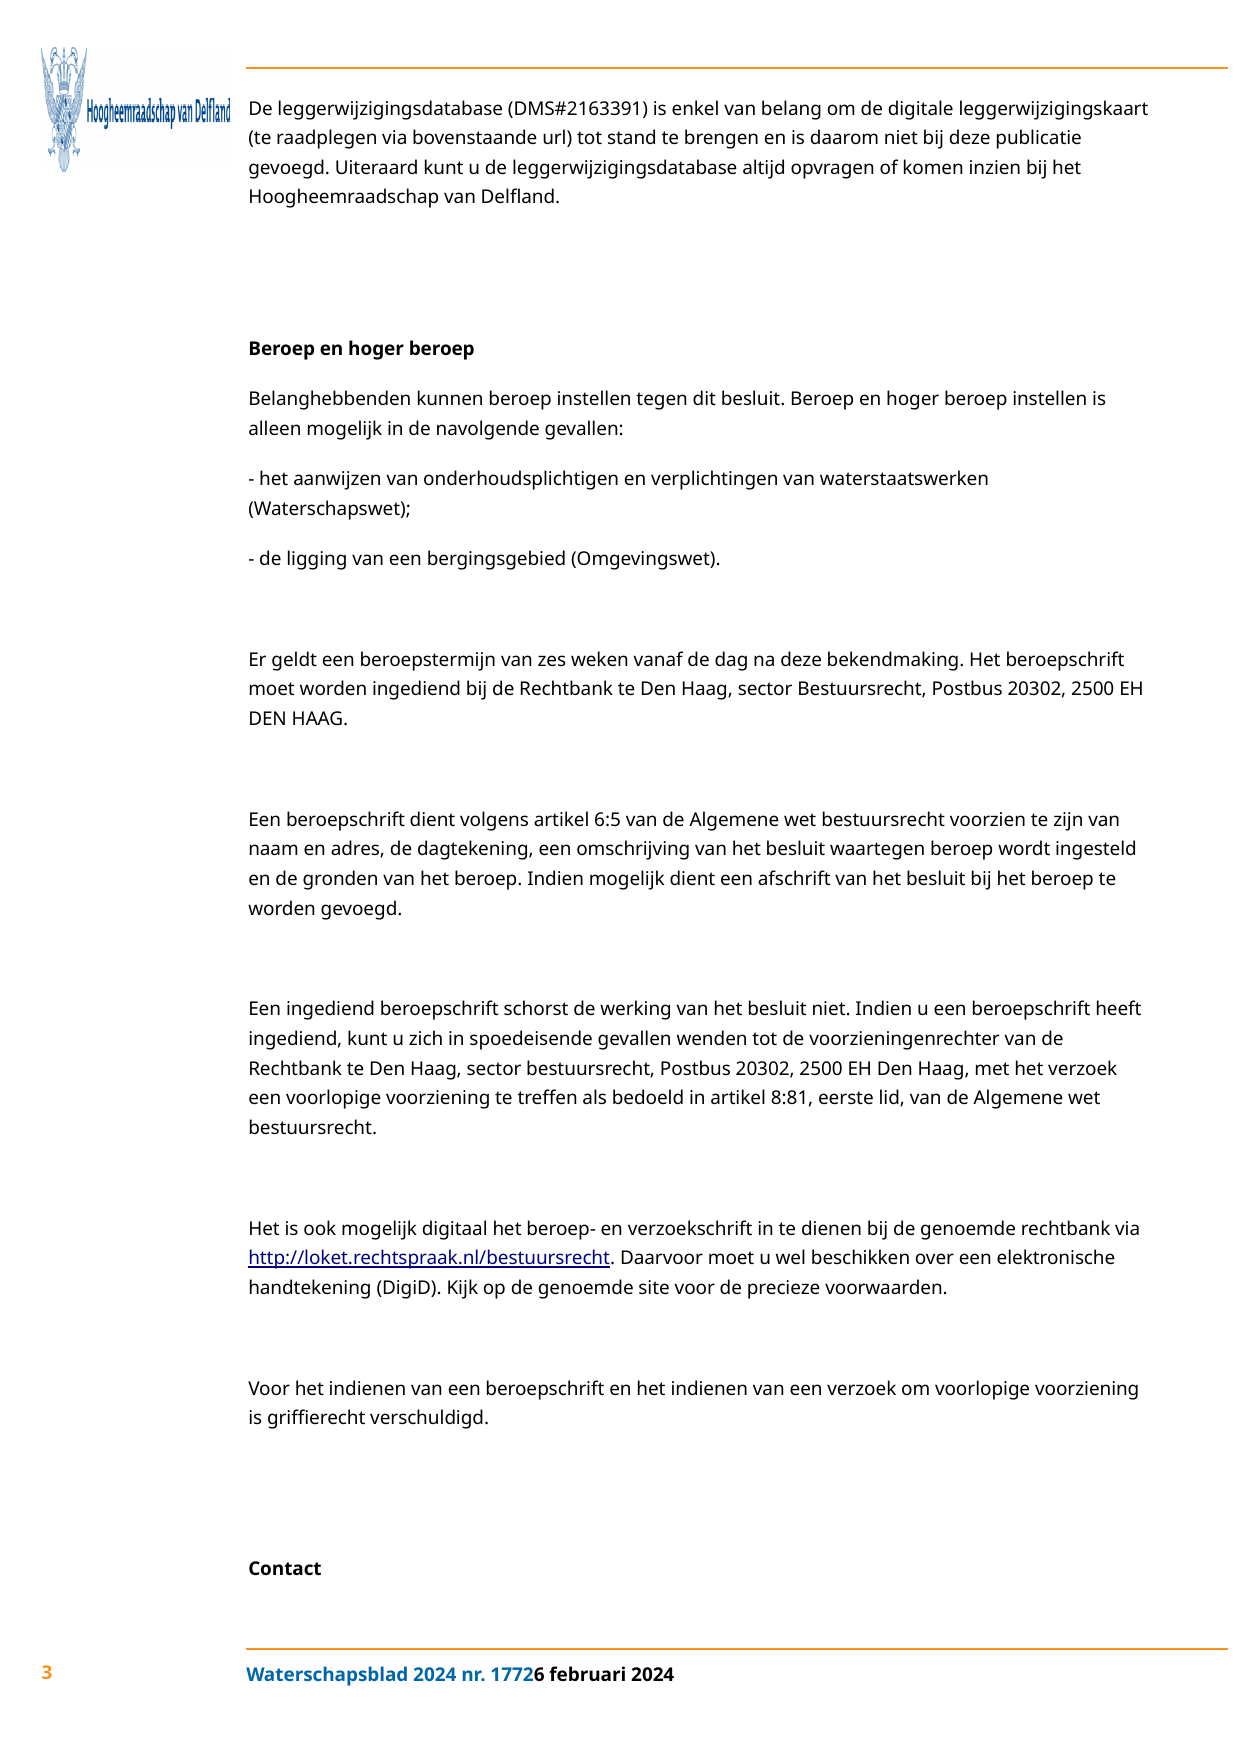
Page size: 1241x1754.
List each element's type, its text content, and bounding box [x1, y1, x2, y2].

text Voor het indienen van een beroepschrift en het indienen van een verzoek om voorlopige voorziening is griffierecht verschuldigd. [248, 1375, 1152, 1430]
picture [41, 47, 231, 172]
text Het is ook mogelijk digitaal het beroep- en verzoekschrift in te dienen bij de genoemde rechtbank via http://loket.rechtspraak.nl/bestuursrecht. Daarvoor moet u wel beschikken over een elektronische handtekening (DigiD). Kijk op de genoemde site voor de precieze voorwaarden. [248, 1215, 1152, 1300]
text - het aanwijzen van onderhoudsplichtigen en verplichtingen van waterstaatswerken (Waterschapswet); [248, 465, 1152, 521]
text Belanghebbenden kunnen beroep instellen tegen dit besluit. Beroep en hoger beroep instellen is alleen mogelijk in de navolgende gevallen: [248, 385, 1152, 441]
text De leggerwijzigingsdatabase (DMS#2163391) is enkel van belang om de digitale leggerwijzigingskaart (te raadplegen via bovenstaande url) tot stand te brengen en is daarom niet bij deze publicatie gevoegd. Uiteraard kunt u de leggerwijzigingsdatabase altijd opvragen of komen inzien bij het Hoogheemraadschap van Delfland. [248, 95, 1152, 209]
text Een ingediend beroepschrift schorst de werking van het besluit niet. Indien u een beroepschrift heeft ingediend, kunt u zich in spoedeisende gevallen wenden tot de voorzieningenrechter van de Rechtbank te Den Haag, sector bestuursrecht, Postbus 20302, 2500 EH Den Haag, met het verzoek een voorlopige voorziening te treffen als bedoeld in artikel 8:81, eerste lid, van de Algemene wet bestuursrecht. [248, 996, 1152, 1140]
text - de ligging van een bergingsgebied (Omgevingswet). [248, 545, 1152, 571]
text Beroep en hoger beroep [248, 335, 1152, 361]
text Een beroepschrift dient volgens artikel 6:5 van de Algemene wet bestuursrecht voorzien te zijn van naam en adres, de dagtekening, een omschrijving van het besluit waartegen beroep wordt ingesteld en de gronden van het beroep. Indien mogelijk dient een afschrift van het besluit bij het beroep te worden gevoegd. [248, 806, 1152, 921]
text Contact [248, 1556, 1152, 1581]
text Er geldt een beroepstermijn van zes weken vanaf de dag na deze bekendmaking. Het beroepschrift moet worden ingediend bij de Rechtbank te Den Haag, sector Bestuursrecht, Postbus 20302, 2500 EH DEN HAAG. [248, 646, 1152, 731]
